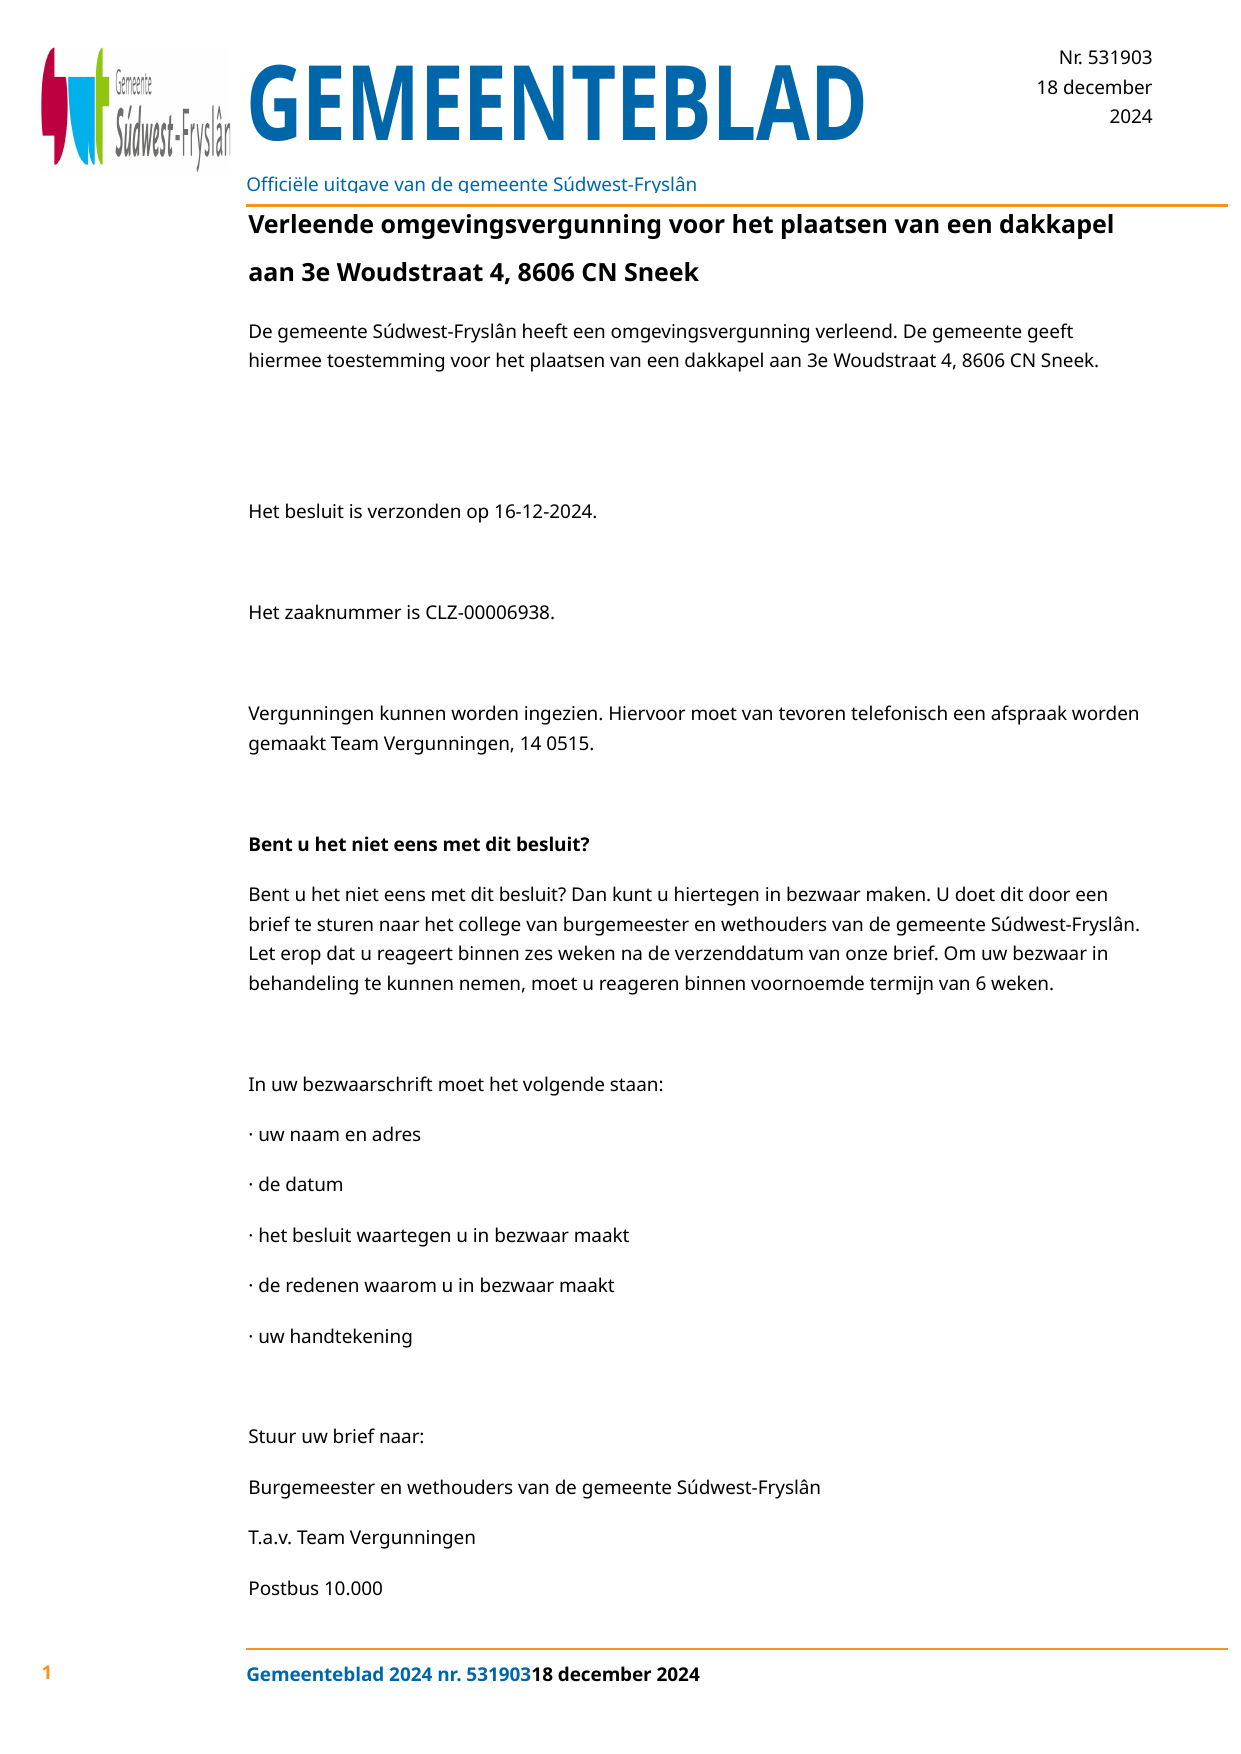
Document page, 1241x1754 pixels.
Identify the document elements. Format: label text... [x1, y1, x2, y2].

text T.a.v. Team Vergunningen [248, 1524, 1152, 1550]
text · de datum [248, 1172, 1152, 1197]
picture [41, 47, 231, 172]
text Het zaaknummer is CLZ-00006938. [248, 599, 1152, 625]
text · uw naam en adres [248, 1121, 1152, 1147]
text Bent u het niet eens met dit besluit? [248, 831, 1152, 857]
text Vergunningen kunnen worden ingezien. Hiervoor moet van tevoren telefonisch een afspraak worden gemaakt Team Vergunningen, 14 0515. [248, 700, 1152, 756]
text · uw handtekening [248, 1323, 1152, 1349]
text Bent u het niet eens met dit besluit? Dan kunt u hiertegen in bezwaar maken. U doet dit door een brief te sturen naar het college van burgemeester en wethouders van de gemeente Súdwest-Fryslân. Let erop dat u reageert binnen zes weken na de verzenddatum van onze brief. Om uw bezwaar in behandeling te kunnen nemen, moet u reageren binnen voornoemde termijn van 6 weken. [248, 881, 1152, 996]
text Het besluit is verzonden op 16-12-2024. [248, 499, 1152, 524]
text Postbus 10.000 [248, 1575, 1152, 1601]
text Stuur uw brief naar: [248, 1424, 1152, 1449]
text Verleende omgevingsvergunning voor het plaatsen van een dakkapel aan 3e Woudstraat 4, 8606 CN Sneek [248, 207, 1152, 288]
text · de redenen waarom u in bezwaar maakt [248, 1272, 1152, 1298]
text · het besluit waartegen u in bezwaar maakt [248, 1222, 1152, 1248]
text In uw bezwaarschrift moet het volgende staan: [248, 1071, 1152, 1097]
text De gemeente Súdwest-Fryslân heeft een omgevingsvergunning verleend. De gemeente geeft hiermee toestemming voor het plaatsen van een dakkapel aan 3e Woudstraat 4, 8606 CN Sneek. [248, 318, 1152, 373]
text Burgemeester en wethouders van de gemeente Súdwest-Fryslân [248, 1474, 1152, 1500]
